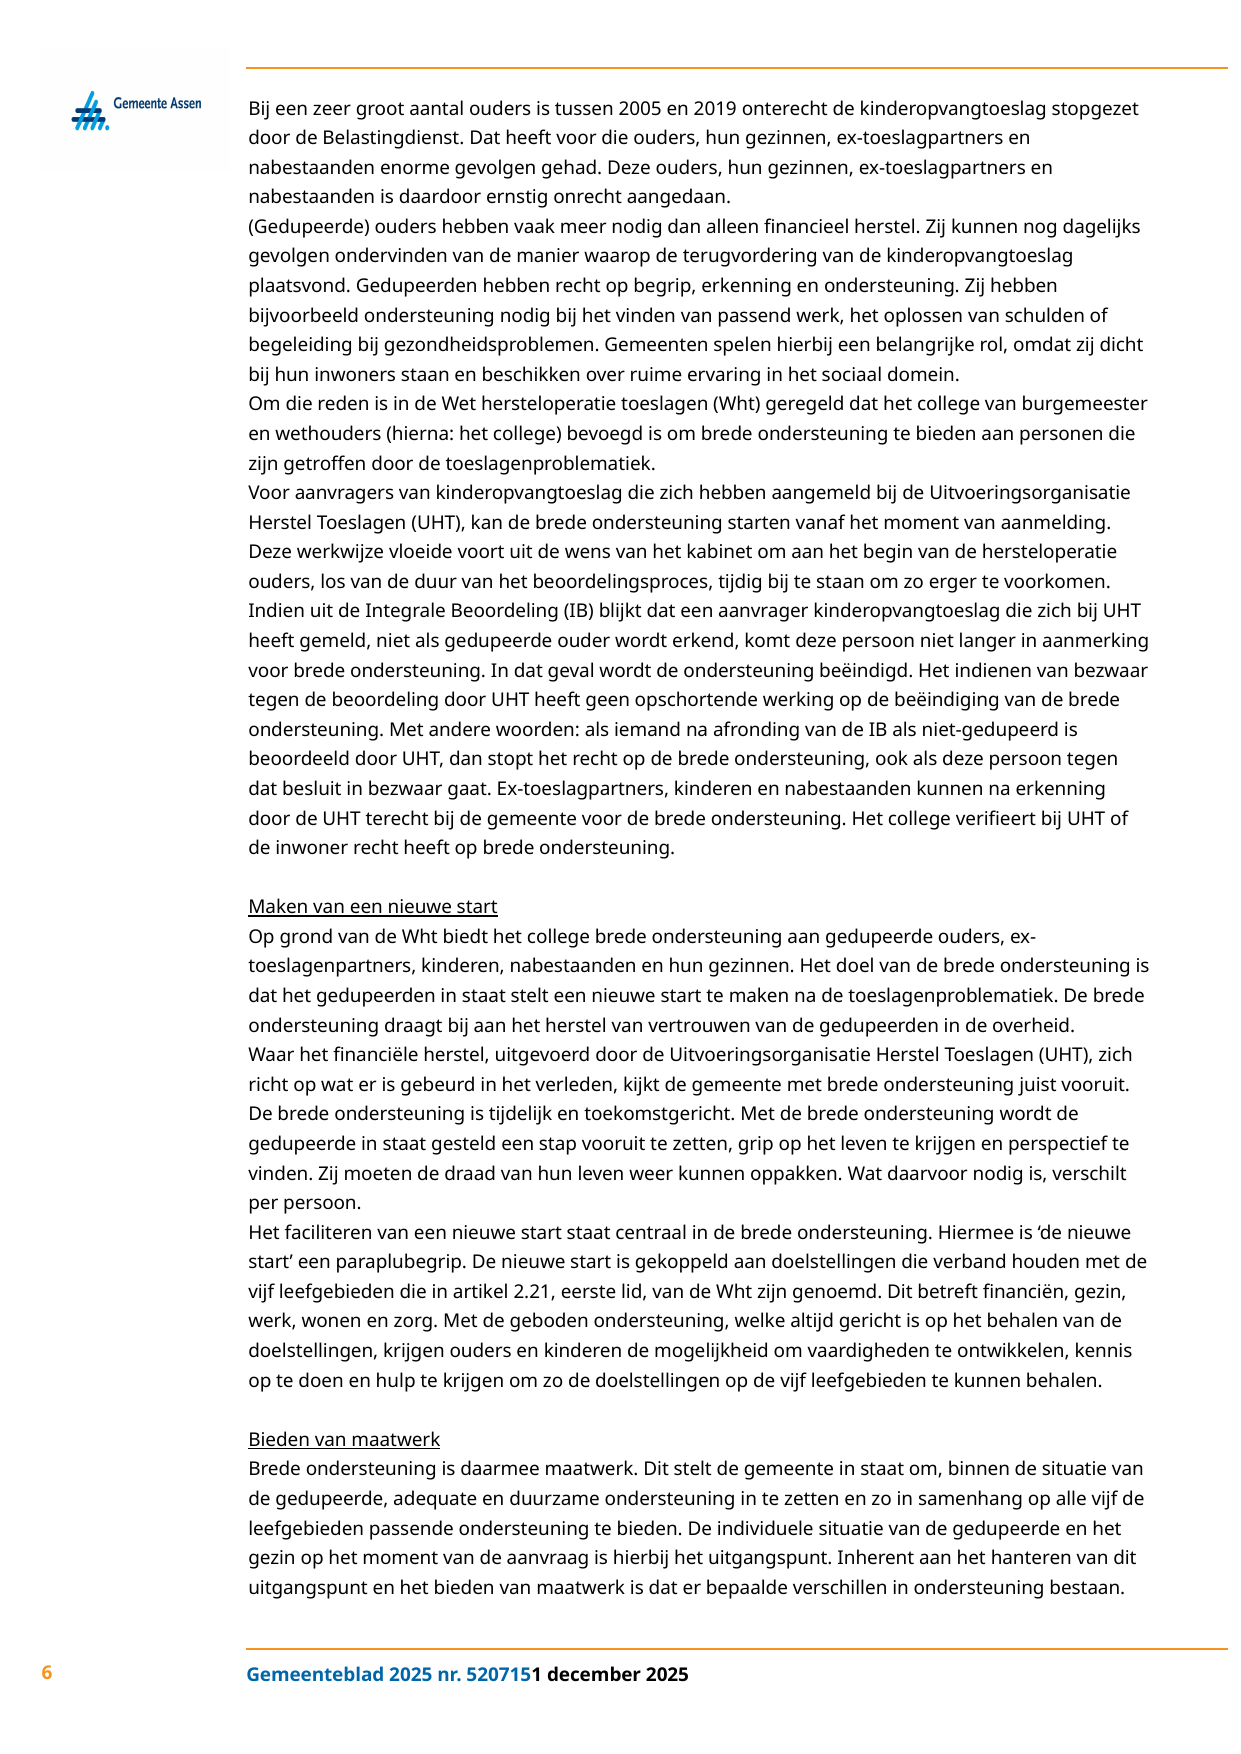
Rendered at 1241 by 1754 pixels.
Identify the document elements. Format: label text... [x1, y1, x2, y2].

text Bieden van maatwerk [248, 1426, 1152, 1452]
text (Gedupeerde) ouders hebben vaak meer nodig dan alleen financieel herstel. Zij kunnen nog dagelijks gevolgen ondervinden van de manier waarop de terugvordering van de kinderopvangtoeslag plaatsvond. Gedupeerden hebben recht op begrip, erkenning en ondersteuning. Zij hebben bijvoorbeeld ondersteuning nodig bij het vinden van passend werk, het oplossen van schulden of begeleiding bij gezondheidsproblemen. Gemeenten spelen hierbij een belangrijke rol, omdat zij dicht bij hun inwoners staan en beschikken over ruime ervaring in het sociaal domein. [248, 213, 1152, 387]
text Om die reden is in de Wet hersteloperatie toeslagen (Wht) geregeld dat het college van burgemeester en wethouders (hierna: het college) bevoegd is om brede ondersteuning te bieden aan personen die zijn getroffen door de toeslagenproblematiek. [248, 391, 1152, 476]
picture [41, 47, 231, 172]
text Bij een zeer groot aantal ouders is tussen 2005 en 2019 onterecht de kinderopvangtoeslag stopgezet door de Belastingdienst. Dat heeft voor die ouders, hun gezinnen, ex-toeslagpartners en nabestaanden enorme gevolgen gehad. Deze ouders, hun gezinnen, ex-toeslagpartners en nabestaanden is daardoor ernstig onrecht aangedaan. [248, 95, 1152, 209]
text Voor aanvragers van kinderopvangtoeslag die zich hebben aangemeld bij de Uitvoeringsorganisatie Herstel Toeslagen (UHT), kan de brede ondersteuning starten vanaf het moment van aanmelding. Deze werkwijze vloeide voort uit de wens van het kabinet om aan het begin van de hersteloperatie ouders, los van de duur van het beoordelingsproces, tijdig bij te staan om zo erger te voorkomen. Indien uit de Integrale Beoordeling (IB) blijkt dat een aanvrager kinderopvangtoeslag die zich bij UHT heeft gemeld, niet als gedupeerde ouder wordt erkend, komt deze persoon niet langer in aanmerking voor brede ondersteuning. In dat geval wordt de ondersteuning beëindigd. Het indienen van bezwaar tegen de beoordeling door UHT heeft geen opschortende werking op de beëindiging van de brede ondersteuning. Met andere woorden: als iemand na afronding van de IB als niet-gedupeerd is beoordeeld door UHT, dan stopt het recht op de brede ondersteuning, ook als deze persoon tegen dat besluit in bezwaar gaat. Ex-toeslagpartners, kinderen en nabestaanden kunnen na erkenning door de UHT terecht bij de gemeente voor de brede ondersteuning. Het college verifieert bij UHT of de inwoner recht heeft op brede ondersteuning. [248, 479, 1152, 860]
text Waar het financiële herstel, uitgevoerd door de Uitvoeringsorganisatie Herstel Toeslagen (UHT), zich richt op wat er is gebeurd in het verleden, kijkt de gemeente met brede ondersteuning juist vooruit. De brede ondersteuning is tijdelijk en toekomstgericht. Met de brede ondersteuning wordt de gedupeerde in staat gesteld een stap vooruit te zetten, grip op het leven te krijgen en perspectief te vinden. Zij moeten de draad van hun leven weer kunnen oppakken. Wat daarvoor nodig is, verschilt per persoon. [248, 1041, 1152, 1215]
text Maken van een nieuwe start [248, 893, 1152, 919]
text Op grond van de Wht biedt het college brede ondersteuning aan gedupeerde ouders, ex-toeslagenpartners, kinderen, nabestaanden en hun gezinnen. Het doel van de brede ondersteuning is dat het gedupeerden in staat stelt een nieuwe start te maken na de toeslagenproblematiek. De brede ondersteuning draagt bij aan het herstel van vertrouwen van de gedupeerden in de overheid. [248, 923, 1152, 1038]
text Brede ondersteuning is daarmee maatwerk. Dit stelt de gemeente in staat om, binnen de situatie van de gedupeerde, adequate en duurzame ondersteuning in te zetten en zo in samenhang op alle vijf de leefgebieden passende ondersteuning te bieden. De individuele situatie van de gedupeerde en het gezin op het moment van de aanvraag is hierbij het uitgangspunt. Inherent aan het hanteren van dit uitgangspunt en het bieden van maatwerk is dat er bepaalde verschillen in ondersteuning bestaan. [248, 1456, 1152, 1600]
text Het faciliteren van een nieuwe start staat centraal in de brede ondersteuning. Hiermee is ‘de nieuwe start’ een paraplubegrip. De nieuwe start is gekoppeld aan doelstellingen die verband houden met de vijf leefgebieden die in artikel 2.21, eerste lid, van de Wht zijn genoemd. Dit betreft financiën, gezin, werk, wonen en zorg. Met de geboden ondersteuning, welke altijd gericht is op het behalen van de doelstellingen, krijgen ouders en kinderen de mogelijkheid om vaardigheden te ontwikkelen, kennis op te doen en hulp te krijgen om zo de doelstellingen op de vijf leefgebieden te kunnen behalen. [248, 1219, 1152, 1393]
